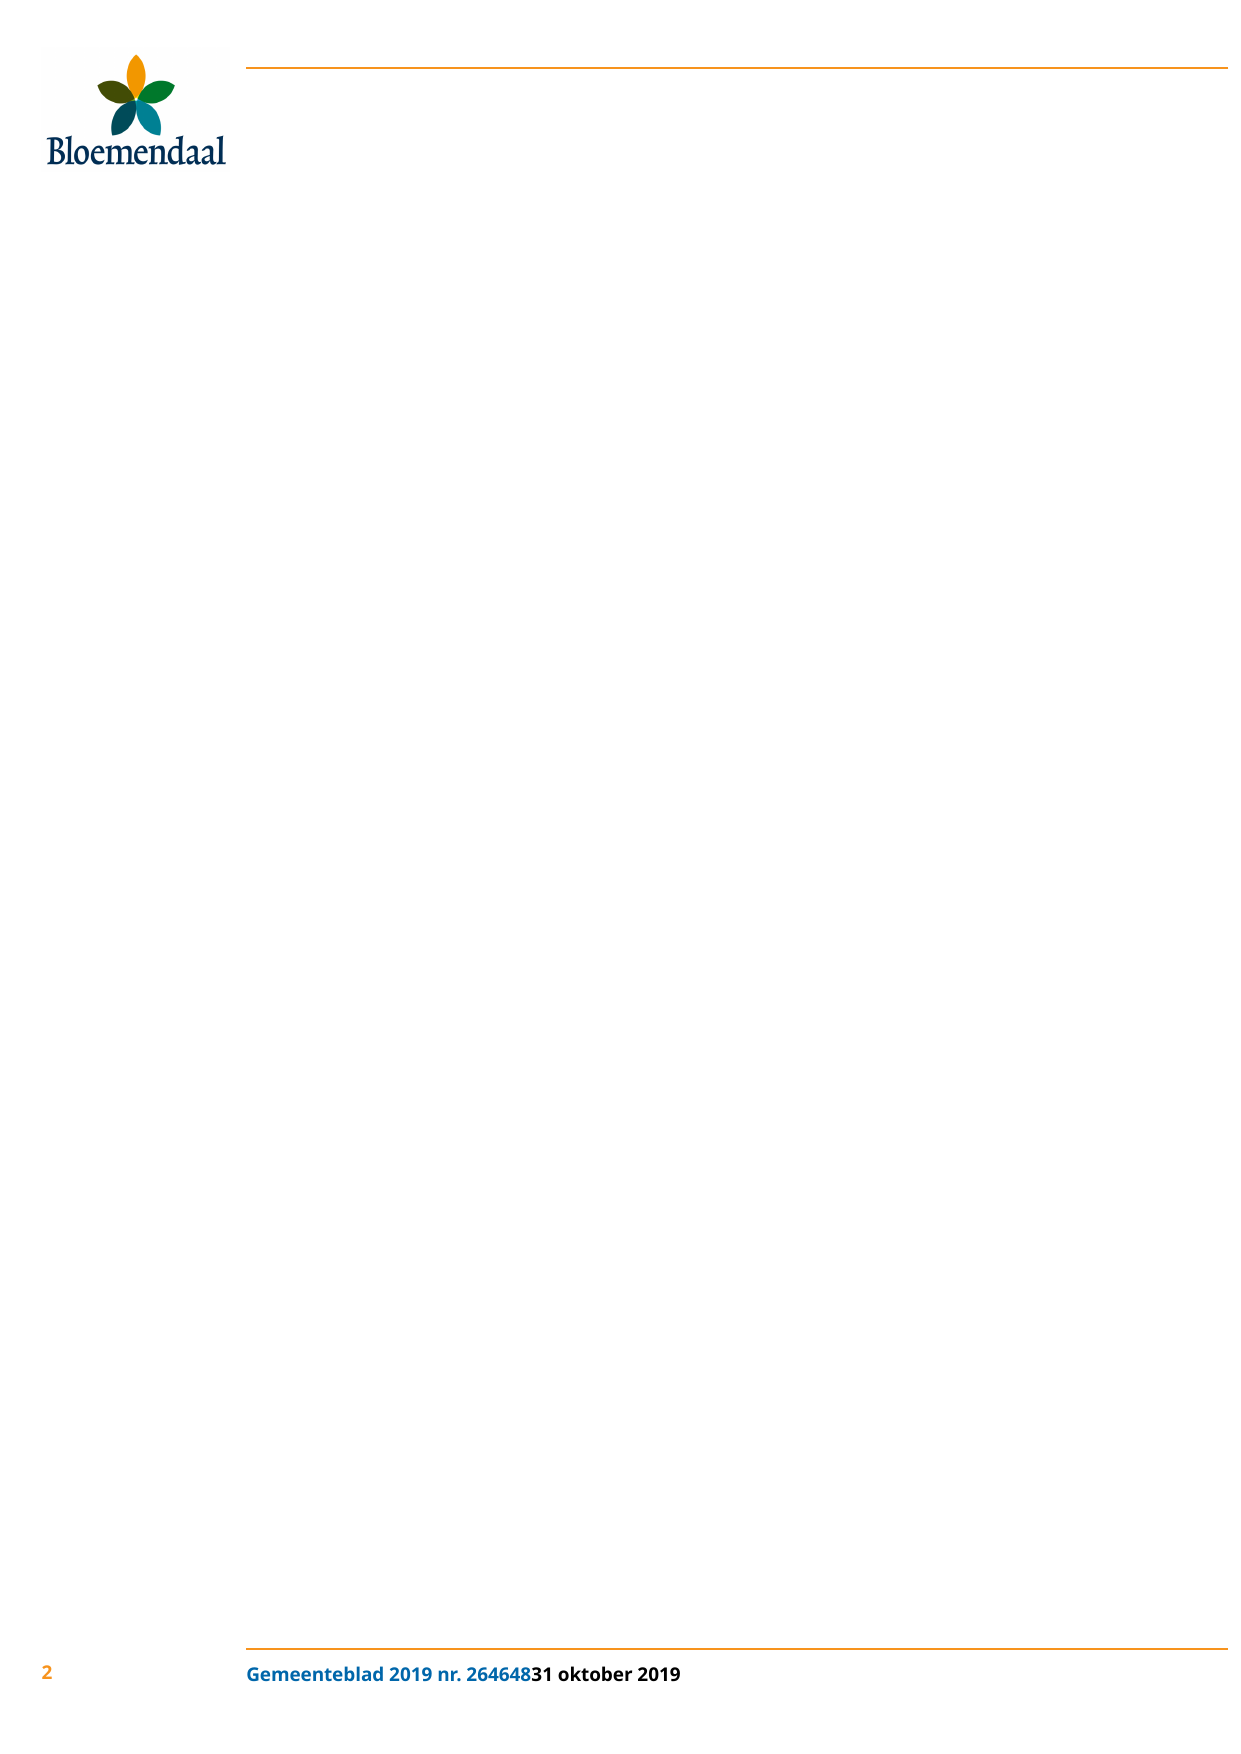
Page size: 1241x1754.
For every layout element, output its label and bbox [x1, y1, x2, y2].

picture [41, 47, 231, 172]
